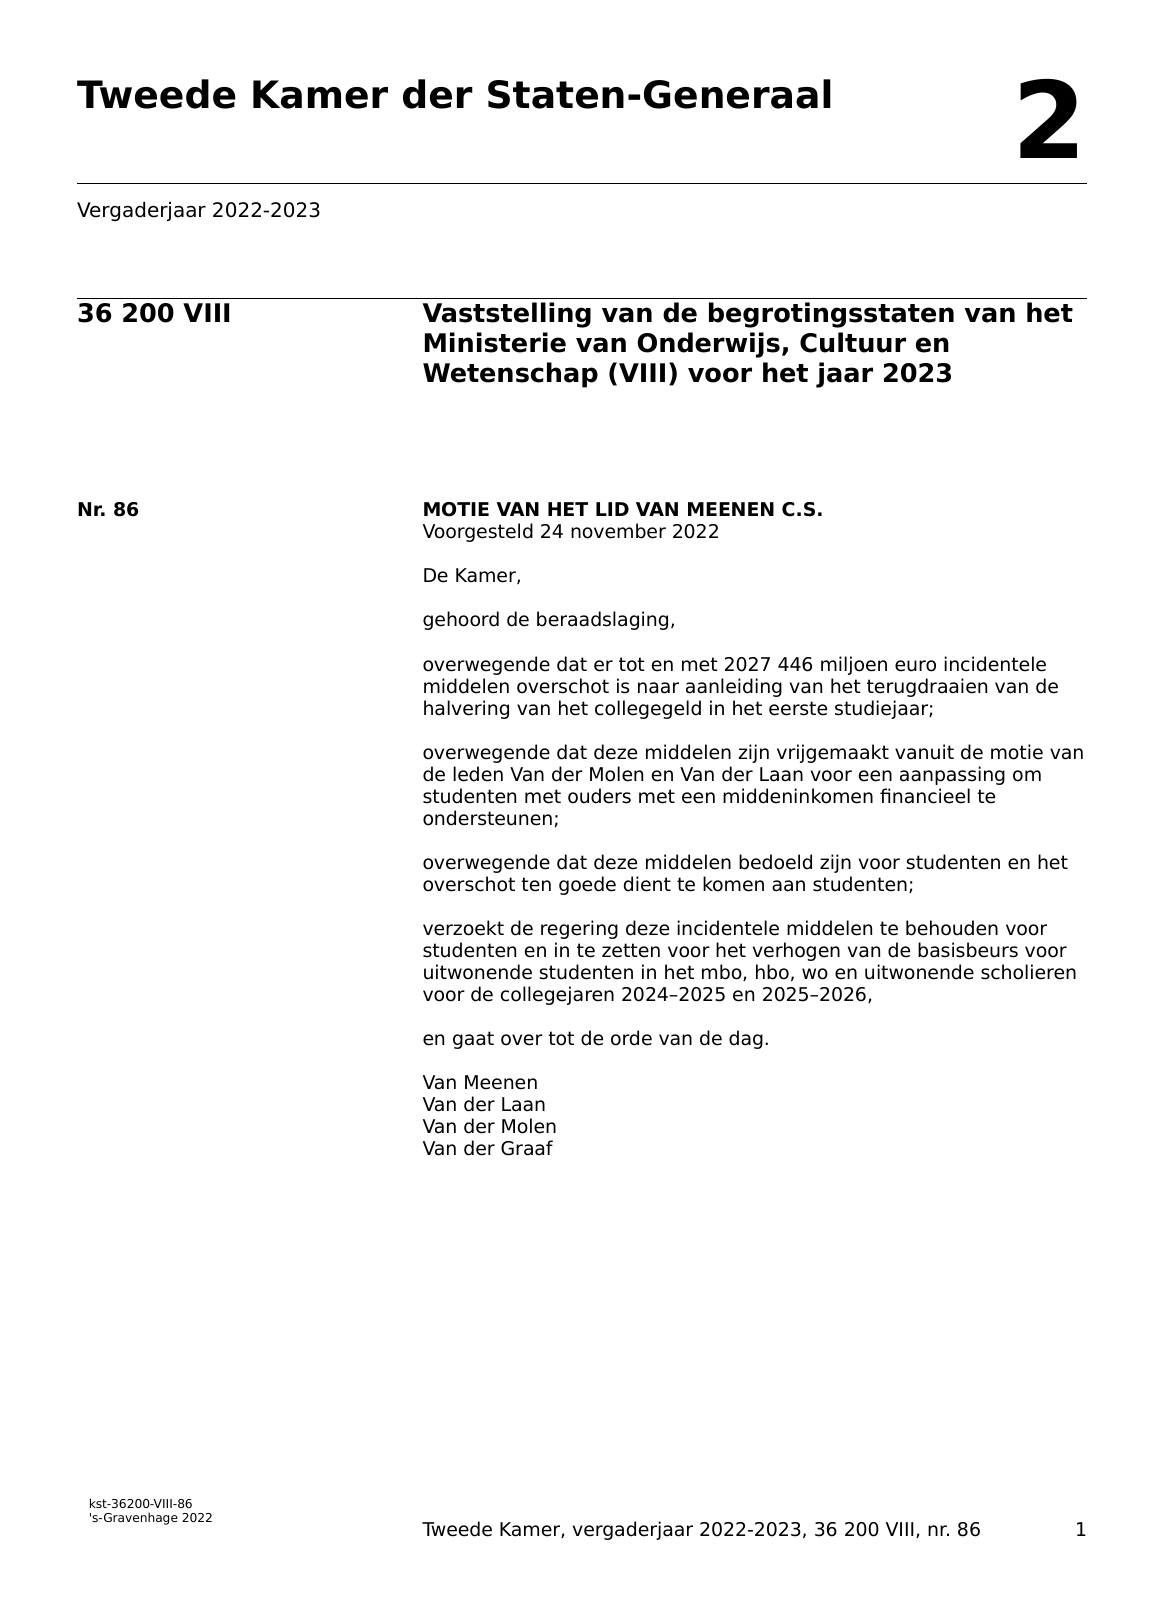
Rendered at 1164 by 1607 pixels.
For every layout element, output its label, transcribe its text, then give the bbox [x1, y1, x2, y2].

text overwegende dat er tot en met 2027 446 miljoen euro incidentele middelen overschot is naar aanleiding van het terugdraaien van de halvering van het collegegeld in het eerste studiejaar; [422, 653, 1087, 719]
text De Kamer, [422, 565, 1087, 587]
text overwegende dat deze middelen bedoeld zijn voor studenten en het overschot ten goede dient te komen aan studenten; [422, 852, 1087, 896]
table_cell Vergaderjaar 2022-2023 [77, 184, 1087, 298]
subtitle 36 200 VIII Vaststelling van de begrotingsstaten van het Ministerie van Onderwijs, Cultuur en Wetenschap (VIII) voor het jaar 2023 [77, 299, 1087, 388]
text gehoord de beraadslaging, [422, 609, 1087, 631]
subtitle Nr. 86 MOTIE VAN HET LID VAN MEENEN C.S. [77, 499, 1087, 521]
text Van Meenen [422, 1072, 1087, 1094]
text Van der Graaf [422, 1138, 1087, 1160]
text Van der Molen [422, 1116, 1087, 1138]
text 's-Gravenhage 2022 [88, 1511, 323, 1525]
text verzoekt de regering deze incidentele middelen te behouden voor studenten en in te zetten voor het verhogen van de basisbeurs voor uitwonende studenten in het mbo, hbo, wo en uitwonende scholieren voor de collegejaren 2024–2025 en 2025–2026, [422, 918, 1087, 1006]
table_header 2 [886, 59, 1087, 183]
text overwegende dat deze middelen zijn vrijgemaakt vanuit de motie van de leden Van der Molen en Van der Laan voor een aanpassing om studenten met ouders met een middeninkomen financieel te ondersteunen; [422, 742, 1087, 829]
table_header Tweede Kamer der Staten-Generaal [77, 59, 886, 183]
text kst-36200-VIII-86 [88, 1497, 323, 1511]
text Voorgesteld 24 november 2022 [422, 521, 1087, 543]
text en gaat over tot de orde van de dag. [422, 1028, 1087, 1050]
text Van der Laan [422, 1094, 1087, 1116]
